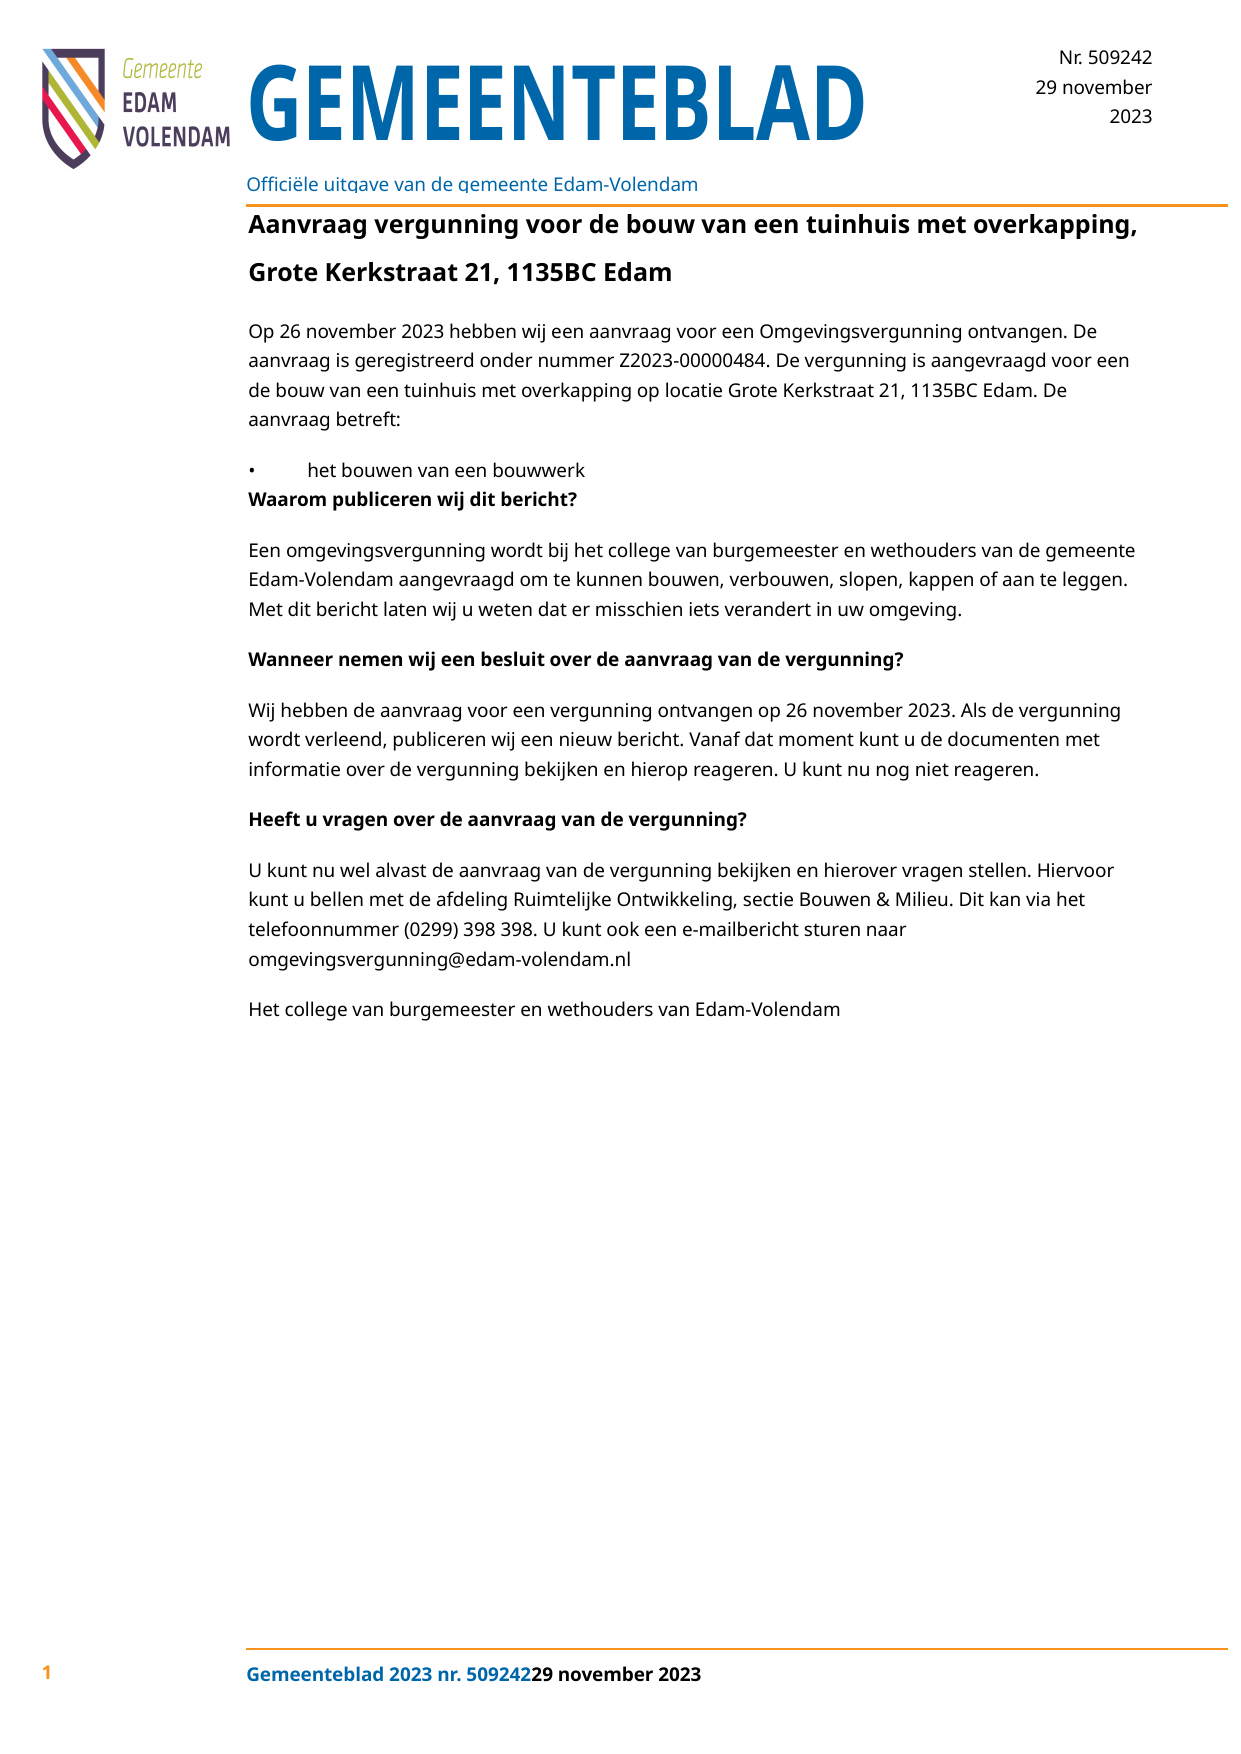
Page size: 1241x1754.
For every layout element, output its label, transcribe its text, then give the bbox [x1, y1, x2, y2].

text Heeft u vragen over de aanvraag van de vergunning? [248, 807, 1152, 832]
text Op 26 november 2023 hebben wij een aanvraag voor een Omgevingsvergunning ontvangen. De aanvraag is geregistreerd onder nummer Z2023-00000484. De vergunning is aangevraagd voor een de bouw van een tuinhuis met overkapping op locatie Grote Kerkstraat 21, 1135BC Edam. De aanvraag betreft: [248, 318, 1152, 432]
text Wanneer nemen wij een besluit over de aanvraag van de vergunning? [248, 647, 1152, 672]
list het bouwen van een bouwwerk [248, 457, 1152, 483]
text Het college van burgemeester en wethouders van Edam-Volendam [248, 996, 1152, 1022]
text Een omgevingsvergunning wordt bij het college van burgemeester en wethouders van de gemeente Edam-Volendam aangevraagd om te kunnen bouwen, verbouwen, slopen, kappen of aan te leggen. Met dit bericht laten wij u weten dat er misschien iets verandert in uw omgeving. [248, 537, 1152, 622]
text U kunt nu wel alvast de aanvraag van de vergunning bekijken en hierover vragen stellen. Hiervoor kunt u bellen met de afdeling Ruimtelijke Ontwikkeling, sectie Bouwen & Milieu. Dit kan via het telefoonnummer (0299) 398 398. U kunt ook een e-mailbericht sturen naar omgevingsvergunning@edam-volendam.nl [248, 857, 1152, 972]
picture [41, 47, 231, 172]
text Wij hebben de aanvraag voor een vergunning ontvangen op 26 november 2023. Als de vergunning wordt verleend, publiceren wij een nieuw bericht. Vanaf dat moment kunt u de documenten met informatie over de vergunning bekijken en hierop reageren. U kunt nu nog niet reageren. [248, 697, 1152, 782]
text Aanvraag vergunning voor de bouw van een tuinhuis met overkapping, Grote Kerkstraat 21, 1135BC Edam [248, 207, 1152, 288]
text Waarom publiceren wij dit bericht? [248, 487, 1152, 512]
